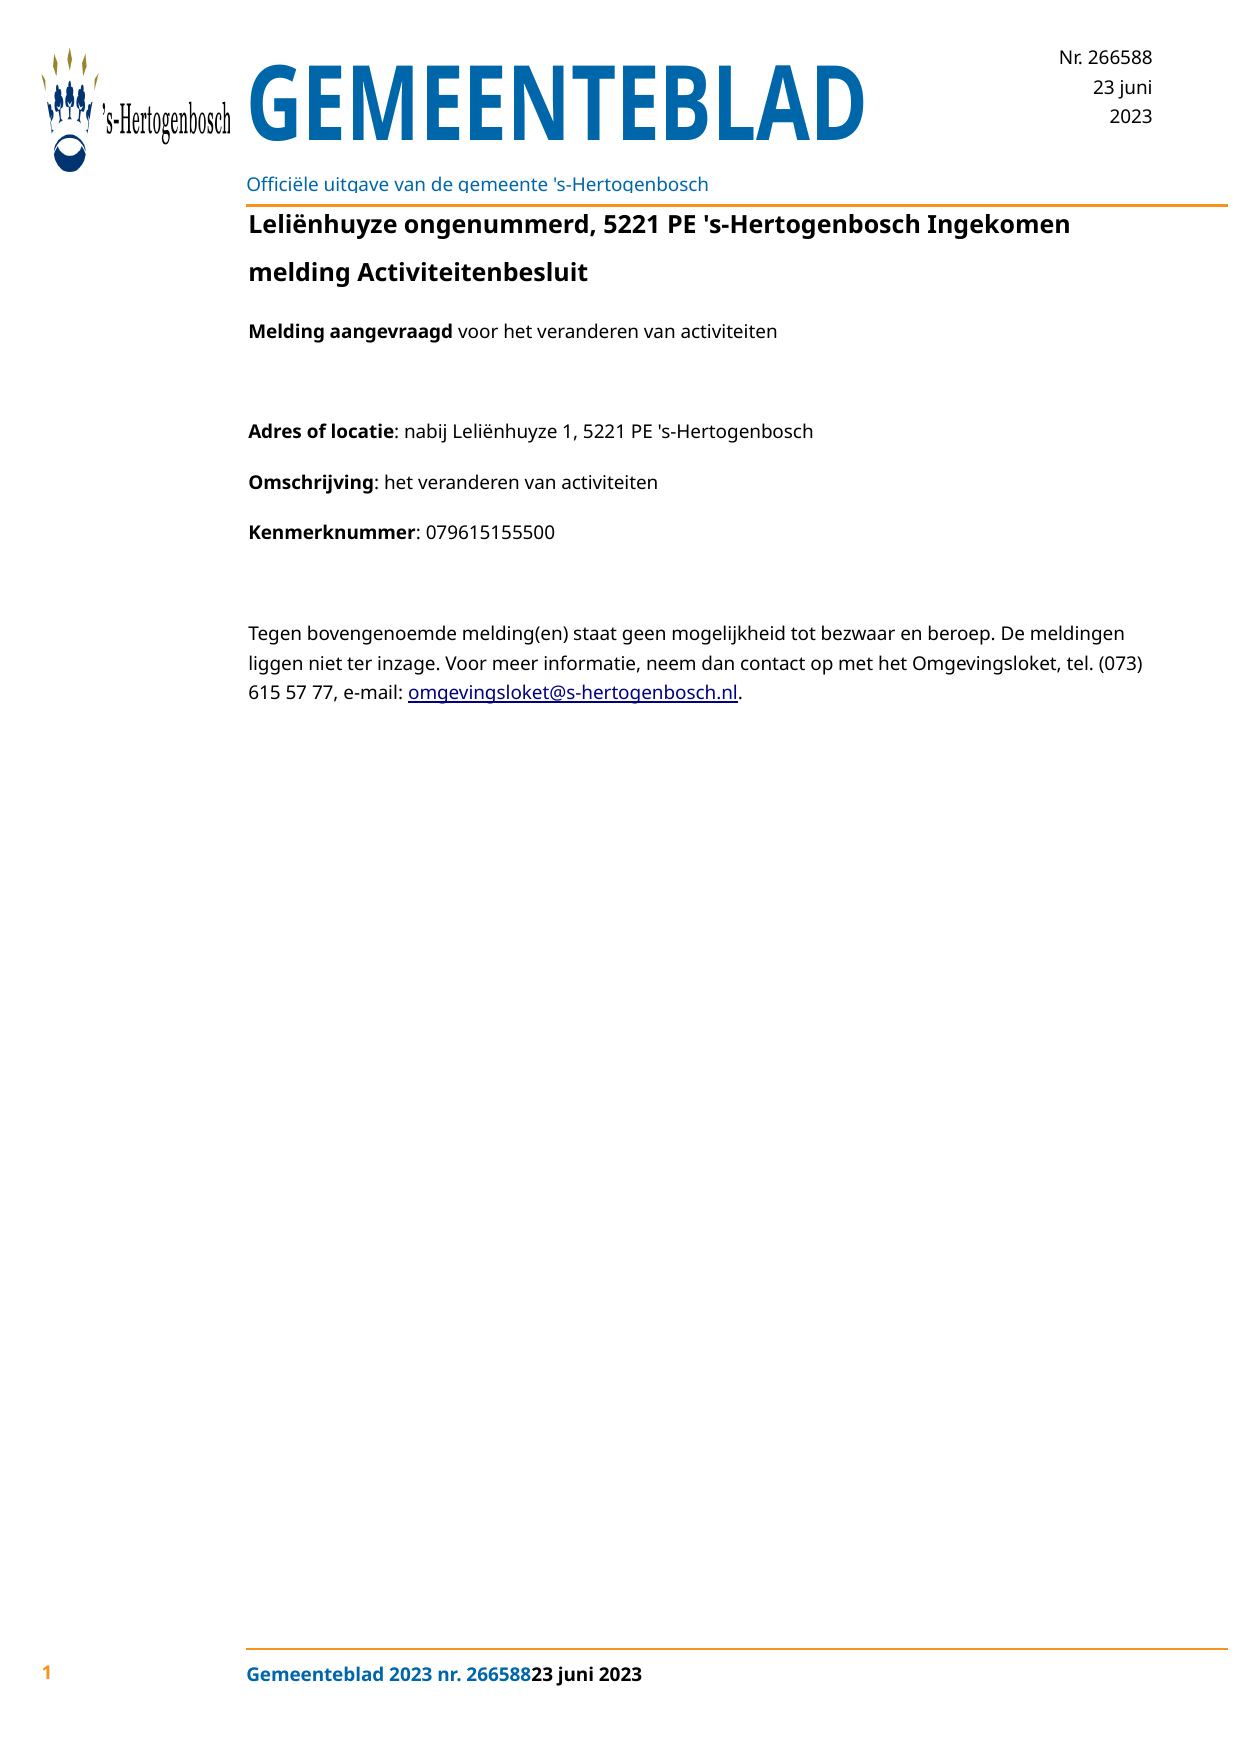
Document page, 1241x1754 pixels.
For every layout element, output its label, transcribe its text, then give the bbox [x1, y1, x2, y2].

text Adres of locatie: nabij Leliënhuyze 1, 5221 PE 's-Hertogenbosch [248, 419, 1152, 444]
text Melding aangevraagd voor het veranderen van activiteiten [248, 318, 1152, 344]
text Kenmerknummer: 079615155500 [248, 519, 1152, 545]
picture [41, 47, 231, 172]
text Tegen bovengenoemde melding(en) staat geen mogelijkheid tot bezwaar en beroep. De meldingen liggen niet ter inzage. Voor meer informatie, neem dan contact op met het Omgevingsloket, tel. (073) 615 57 77, e-mail: omgevingsloket@s-hertogenbosch.nl. [248, 620, 1152, 705]
text Omschrijving: het veranderen van activiteiten [248, 469, 1152, 495]
text Leliënhuyze ongenummerd, 5221 PE 's-Hertogenbosch Ingekomen melding Activiteitenbesluit [248, 207, 1152, 288]
